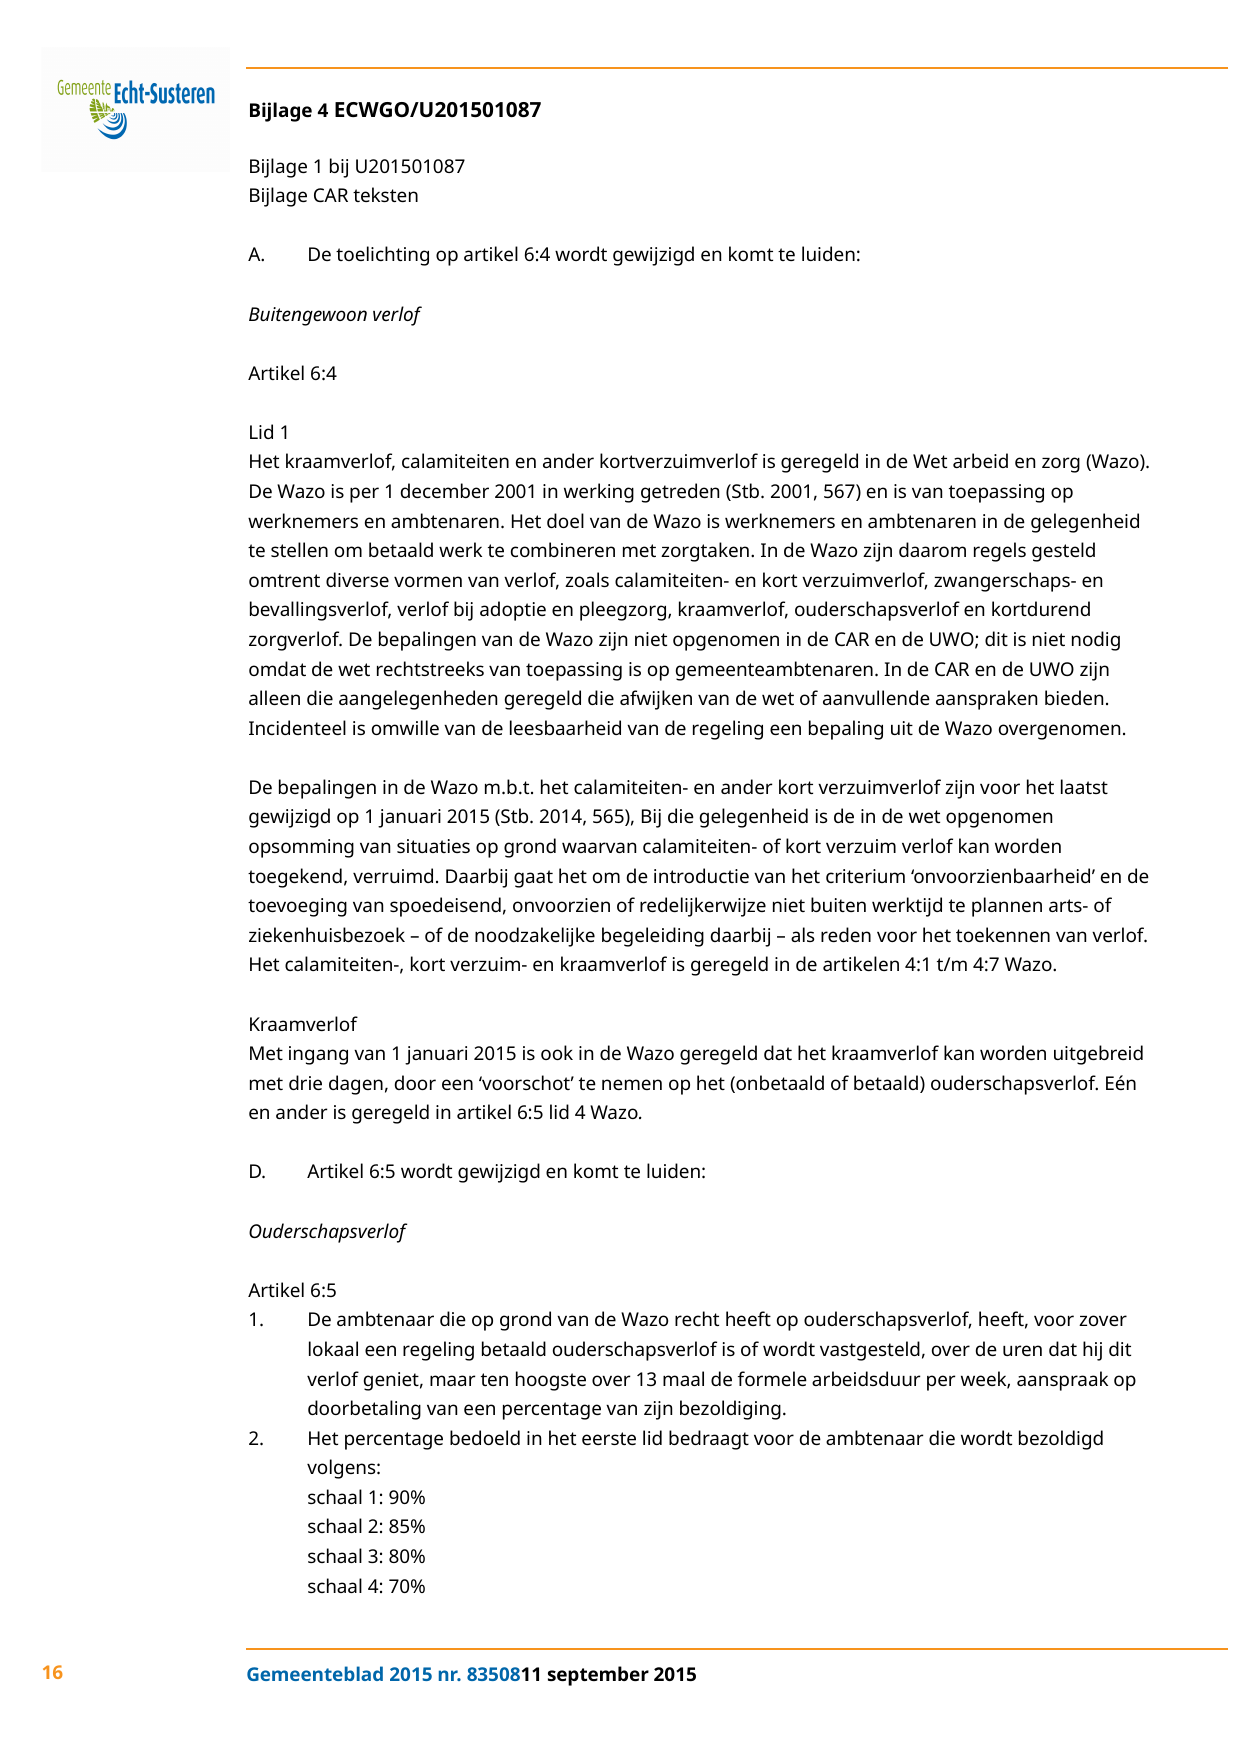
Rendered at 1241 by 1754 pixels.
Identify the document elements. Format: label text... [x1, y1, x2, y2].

text Het kraamverlof, calamiteiten en ander kortverzuimverlof is geregeld in de Wet arbeid en zorg (Wazo). De Wazo is per 1 december 2001 in werking getreden (Stb. 2001, 567) en is van toepassing op werknemers en ambtenaren. Het doel van de Wazo is werknemers en ambtenaren in de gelegenheid te stellen om betaald werk te combineren met zorgtaken. In de Wazo zijn daarom regels gesteld omtrent diverse vormen van verlof, zoals calamiteiten- en kort verzuimverlof, zwangerschaps- en bevallingsverlof, verlof bij adoptie en pleegzorg, kraamverlof, ouderschapsverlof en kortdurend zorgverlof. De bepalingen van de Wazo zijn niet opgenomen in de CAR en de UWO; dit is niet nodig omdat de wet rechtstreeks van toepassing is op gemeenteambtenaren. In de CAR en de UWO zijn alleen die aangelegenheden geregeld die afwijken van de wet of aanvullende aanspraken bieden. Incidenteel is omwille van de leesbaarheid van de regeling een bepaling uit de Wazo overgenomen. [248, 449, 1152, 741]
text Met ingang van 1 januari 2015 is ook in de Wazo geregeld dat het kraamverlof kan worden uitgebreid met drie dagen, door een ‘voorschot’ te nemen op het (onbetaald of betaald) ouderschapsverlof. Eén en ander is geregeld in artikel 6:5 lid 4 Wazo. [248, 1040, 1152, 1125]
text Ouderschapsverlof [248, 1218, 1152, 1243]
text Bijlage CAR teksten [248, 182, 1152, 208]
text Lid 1 [248, 419, 1152, 445]
list schaal 2: 85% [248, 1514, 1152, 1539]
list Het percentage bedoeld in het eerste lid bedraagt voor de ambtenaar die wordt bezoldigd volgens: [248, 1425, 1152, 1480]
text Kraamverlof [248, 1011, 1152, 1036]
list De ambtenaar die op grond van de Wazo recht heeft op ouderschapsverlof, heeft, voor zover lokaal een regeling betaald ouderschapsverlof is of wordt vastgesteld, over de uren dat hij dit verlof geniet, maar ten hoogste over 13 maal de formele arbeidsduur per week, aanspraak op doorbetaling van een percentage van zijn bezoldiging. [248, 1307, 1152, 1421]
list De toelichting op artikel 6:4 wordt gewijzigd en komt te luiden: [248, 242, 1152, 267]
text Artikel 6:4 [248, 360, 1152, 386]
text Bijlage 1 bij U201501087 [248, 153, 1152, 178]
text Buitengewoon verlof [248, 301, 1152, 326]
text De bepalingen in de Wazo m.b.t. het calamiteiten- en ander kort verzuimverlof zijn voor het laatst gewijzigd op 1 januari 2015 (Stb. 2014, 565), Bij die gelegenheid is de in de wet opgenomen opsomming van situaties op grond waarvan calamiteiten- of kort verzuim verlof kan worden toegekend, verruimd. Daarbij gaat het om de introductie van het criterium ‘onvoorzienbaarheid’ en de toevoeging van spoedeisend, onvoorzien of redelijkerwijze niet buiten werktijd te plannen arts- of ziekenhuisbezoek – of de noodzakelijke begeleiding daarbij – als reden voor het toekennen van verlof. Het calamiteiten-, kort verzuim- en kraamverlof is geregeld in de artikelen 4:1 t/m 4:7 Wazo. [248, 774, 1152, 977]
list schaal 4: 70% [248, 1573, 1152, 1598]
list schaal 3: 80% [248, 1543, 1152, 1569]
list schaal 1: 90% [248, 1484, 1152, 1510]
text Bijlage 4 ECWGO/U201501087 [248, 95, 1152, 123]
picture [41, 47, 231, 172]
list Artikel 6:5 wordt gewijzigd en komt te luiden: [248, 1159, 1152, 1184]
text Artikel 6:5 [248, 1277, 1152, 1303]
